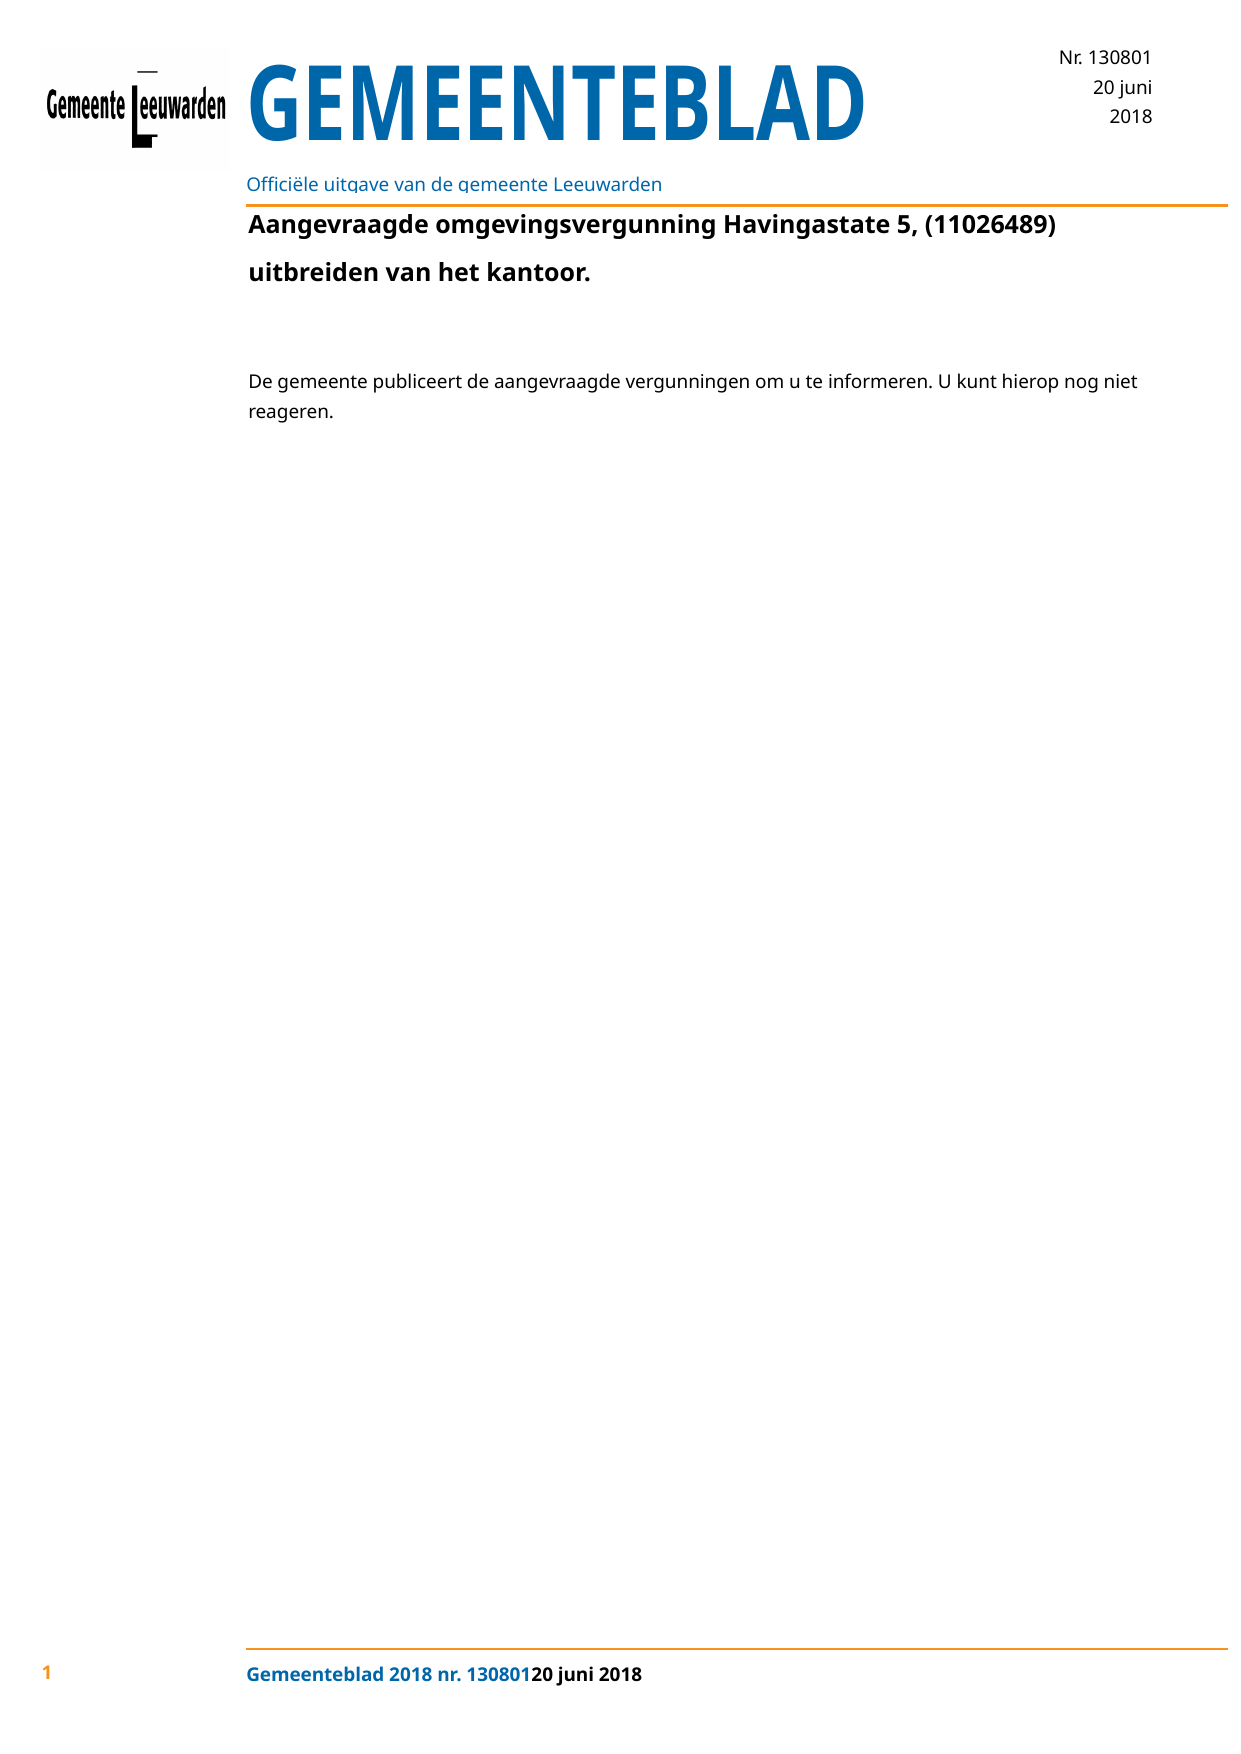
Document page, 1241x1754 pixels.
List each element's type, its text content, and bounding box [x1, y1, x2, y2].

picture [41, 47, 231, 172]
text Aangevraagde omgevingsvergunning Havingastate 5, (11026489) uitbreiden van het kantoor. [248, 207, 1152, 288]
text De gemeente publiceert de aangevraagde vergunningen om u te informeren. U kunt hierop nog niet reageren. [248, 368, 1152, 424]
